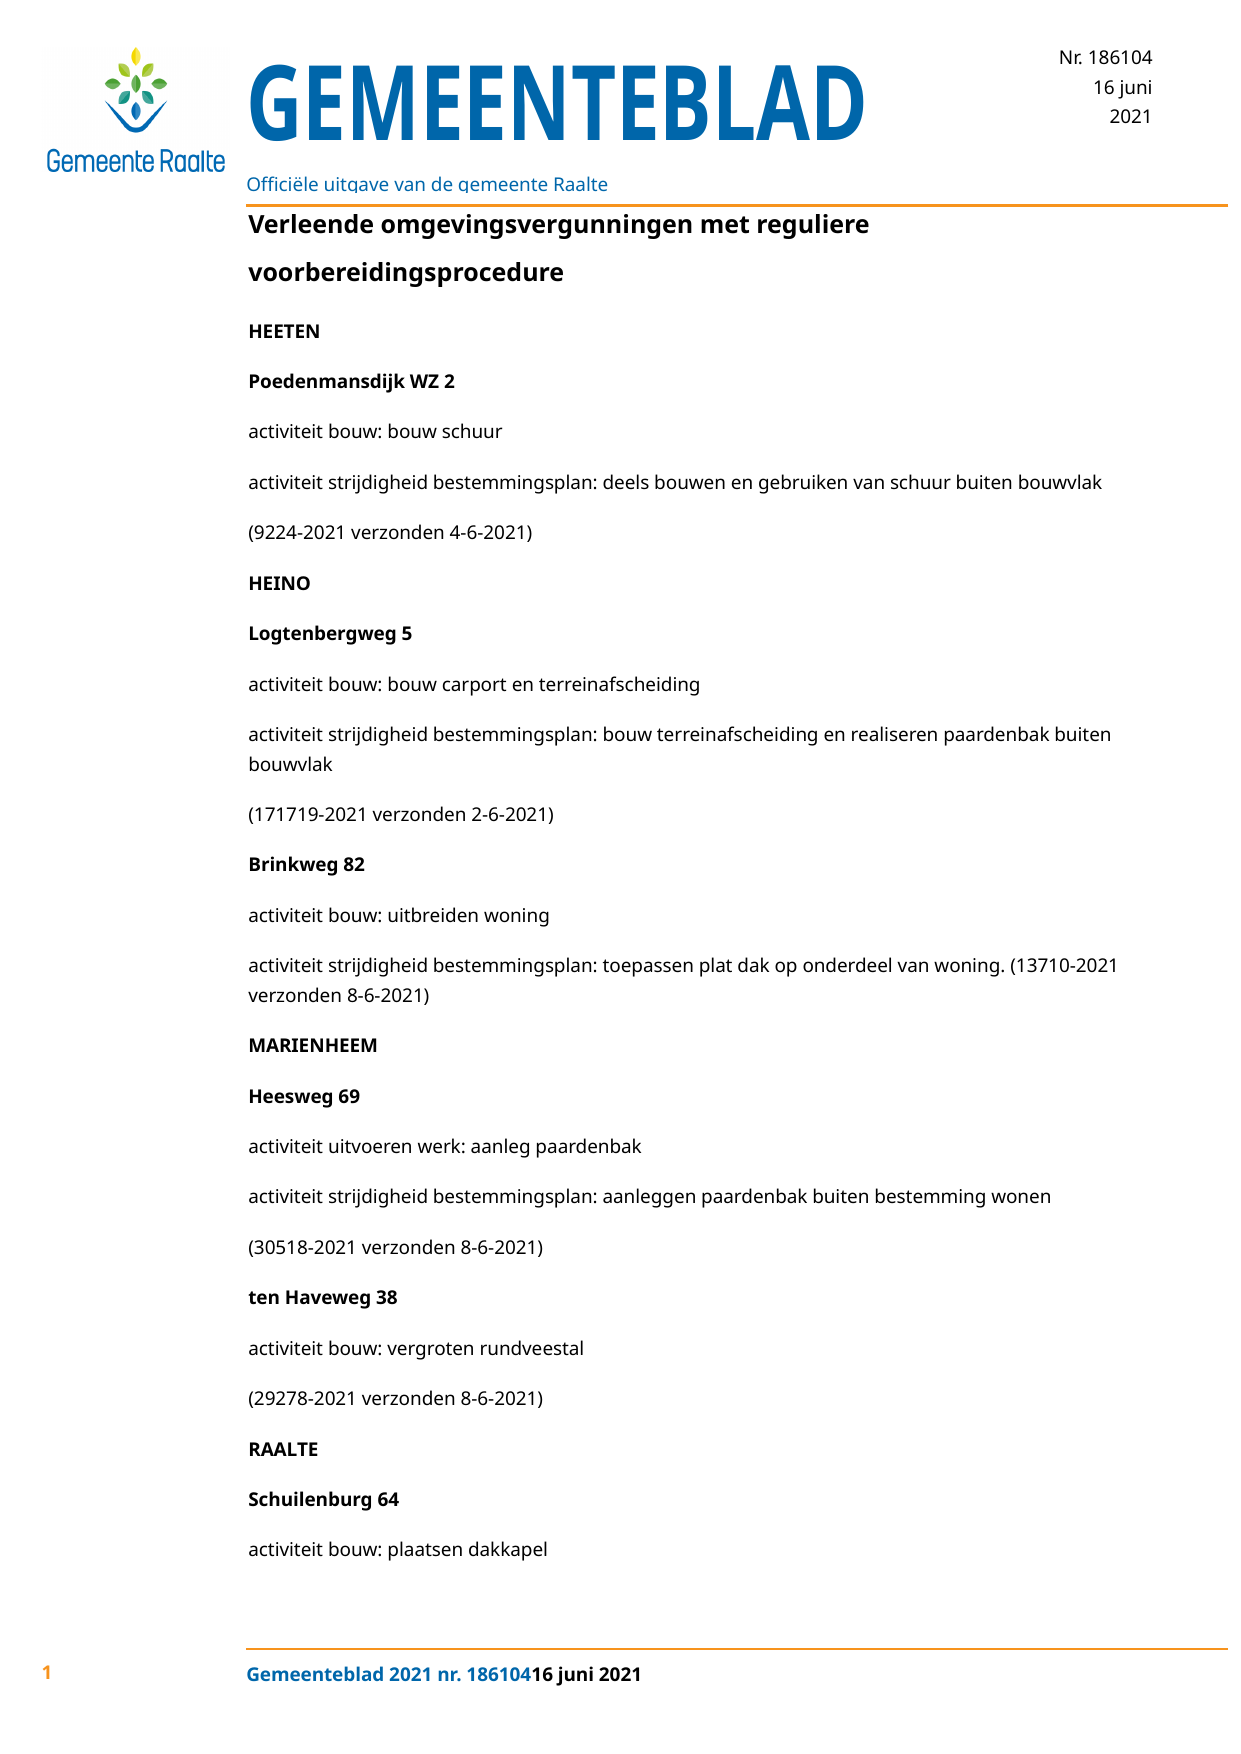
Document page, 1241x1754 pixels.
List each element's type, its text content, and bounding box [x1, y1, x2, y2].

text (9224-2021 verzonden 4-6-2021) [248, 519, 1152, 545]
text activiteit bouw: bouw schuur [248, 419, 1152, 444]
text (171719-2021 verzonden 2-6-2021) [248, 801, 1152, 827]
text activiteit strijdigheid bestemmingsplan: toepassen plat dak op onderdeel van woning. (13710-2021 verzonden 8-6-2021) [248, 952, 1152, 1008]
text Logtenbergweg 5 [248, 620, 1152, 646]
text ten Haveweg 38 [248, 1284, 1152, 1310]
text Verleende omgevingsvergunningen met reguliere voorbereidingsprocedure [248, 207, 1152, 288]
text activiteit bouw: plaatsen dakkapel [248, 1537, 1152, 1562]
text activiteit bouw: vergroten rundveestal [248, 1335, 1152, 1361]
text Schuilenburg 64 [248, 1486, 1152, 1512]
text Poedenmansdijk WZ 2 [248, 368, 1152, 394]
text Heesweg 69 [248, 1083, 1152, 1109]
text (29278-2021 verzonden 8-6-2021) [248, 1385, 1152, 1411]
text activiteit bouw: bouw carport en terreinafscheiding [248, 671, 1152, 697]
text HEINO [248, 570, 1152, 596]
text activiteit uitvoeren werk: aanleg paardenbak [248, 1133, 1152, 1159]
text activiteit bouw: uitbreiden woning [248, 902, 1152, 928]
text (30518-2021 verzonden 8-6-2021) [248, 1234, 1152, 1260]
text HEETEN [248, 318, 1152, 344]
text activiteit strijdigheid bestemmingsplan: deels bouwen en gebruiken van schuur buiten bouwvlak [248, 469, 1152, 495]
text MARIENHEEM [248, 1032, 1152, 1058]
text RAALTE [248, 1436, 1152, 1462]
picture [41, 47, 231, 172]
text activiteit strijdigheid bestemmingsplan: aanleggen paardenbak buiten bestemming wonen [248, 1184, 1152, 1209]
text activiteit strijdigheid bestemmingsplan: bouw terreinafscheiding en realiseren paardenbak buiten bouwvlak [248, 721, 1152, 777]
text Brinkweg 82 [248, 852, 1152, 877]
